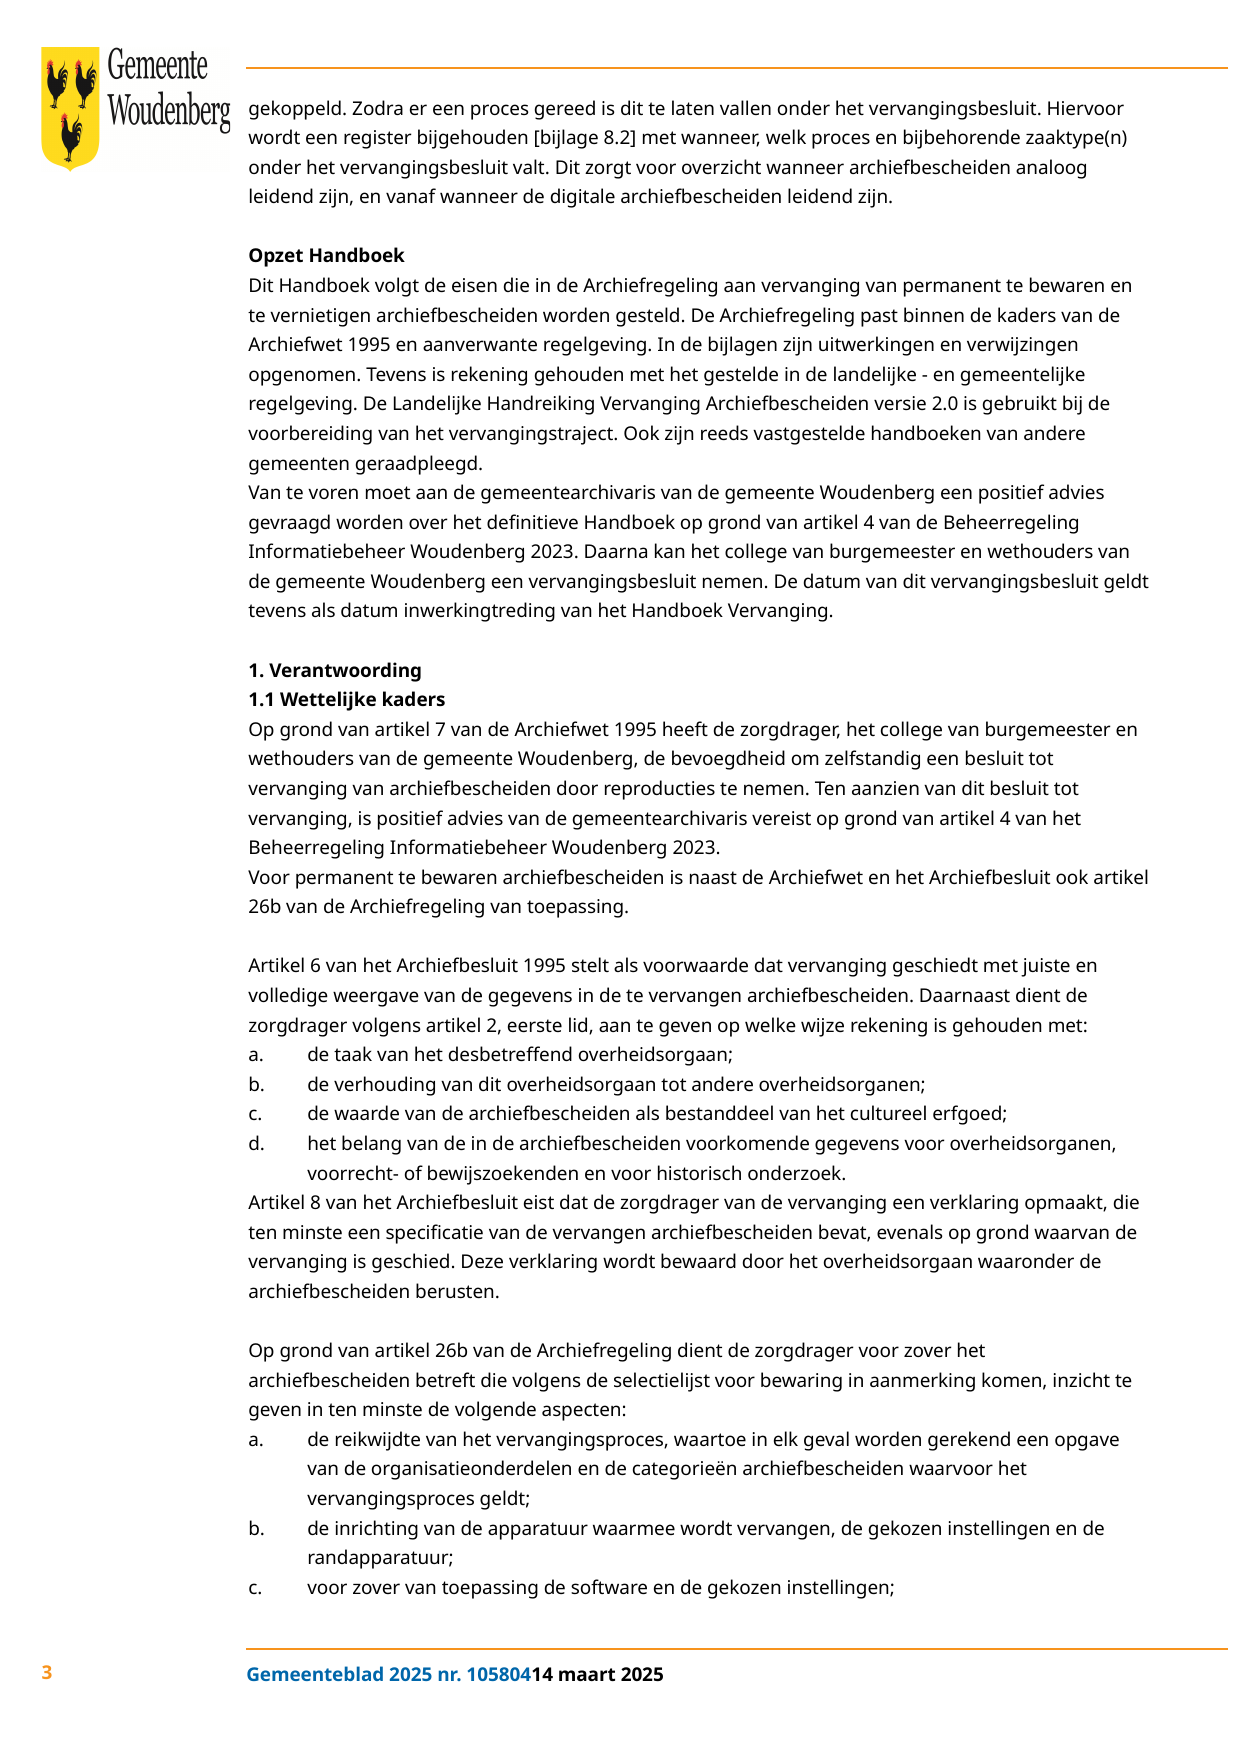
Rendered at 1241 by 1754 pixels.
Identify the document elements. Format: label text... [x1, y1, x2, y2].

text Voor permanent te bewaren archiefbescheiden is naast de Archiefwet en het Archiefbesluit ook artikel 26b van de Archiefregeling van toepassing. [248, 864, 1152, 919]
list de taak van het desbetreffend overheidsorgaan; [248, 1041, 1152, 1067]
text 1. Verantwoording [248, 657, 1152, 683]
text Van te voren moet aan de gemeentearchivaris van de gemeente Woudenberg een positief advies gevraagd worden over het definitieve Handboek op grond van artikel 4 van de Beheerregeling Informatiebeheer Woudenberg 2023. Daarna kan het college van burgemeester en wethouders van de gemeente Woudenberg een vervangingsbesluit nemen. De datum van dit vervangingsbesluit geldt tevens als datum inwerkingtreding van het Handboek Vervanging. [248, 479, 1152, 623]
list de inrichting van de apparatuur waarmee wordt vervangen, de gekozen instellingen en de randapparatuur; [248, 1515, 1152, 1570]
text Artikel 6 van het Archiefbesluit 1995 stelt als voorwaarde dat vervanging geschiedt met juiste en volledige weergave van de gegevens in de te vervangen archiefbescheiden. Daarnaast dient de zorgdrager volgens artikel 2, eerste lid, aan te geven op welke wijze rekening is gehouden met: [248, 953, 1152, 1038]
text 1.1 Wettelijke kaders [248, 686, 1152, 712]
list de reikwijdte van het vervangingsproces, waartoe in elk geval worden gerekend een opgave van de organisatieonderdelen en de categorieën archiefbescheiden waarvoor het vervangingsproces geldt; [248, 1426, 1152, 1511]
list het belang van de in de archiefbescheiden voorkomende gegevens voor overheidsorganen, voorrecht- of bewijszoekenden en voor historisch onderzoek. [248, 1130, 1152, 1186]
text Op grond van artikel 7 van de Archiefwet 1995 heeft de zorgdrager, het college van burgemeester en wethouders van de gemeente Woudenberg, de bevoegdheid om zelfstandig een besluit tot vervanging van archiefbescheiden door reproducties te nemen. Ten aanzien van dit besluit tot vervanging, is positief advies van de gemeentearchivaris vereist op grond van artikel 4 van het Beheerregeling Informatiebeheer Woudenberg 2023. [248, 716, 1152, 860]
list voor zover van toepassing de software en de gekozen instellingen; [248, 1574, 1152, 1600]
text Dit Handboek volgt de eisen die in de Archiefregeling aan vervanging van permanent te bewaren en te vernietigen archiefbescheiden worden gesteld. De Archiefregeling past binnen de kaders van de Archiefwet 1995 en aanverwante regelgeving. In de bijlagen zijn uitwerkingen en verwijzingen opgenomen. Tevens is rekening gehouden met het gestelde in de landelijke - en gemeentelijke regelgeving. De Landelijke Handreiking Vervanging Archiefbescheiden versie 2.0 is gebruikt bij de voorbereiding van het vervangingstraject. Ook zijn reeds vastgestelde handboeken van andere gemeenten geraadpleegd. [248, 272, 1152, 476]
text Artikel 8 van het Archiefbesluit eist dat de zorgdrager van de vervanging een verklaring opmaakt, die ten minste een specificatie van de vervangen archiefbescheiden bevat, evenals op grond waarvan de vervanging is geschied. Deze verklaring wordt bewaard door het overheidsorgaan waaronder de archiefbescheiden berusten. [248, 1189, 1152, 1304]
list de verhouding van dit overheidsorgaan tot andere overheidsorganen; [248, 1071, 1152, 1097]
text Opzet Handboek [248, 243, 1152, 268]
text gekoppeld. Zodra er een proces gereed is dit te laten vallen onder het vervangingsbesluit. Hiervoor wordt een register bijgehouden [bijlage 8.2] met wanneer, welk proces en bijbehorende zaaktype(n) onder het vervangingsbesluit valt. Dit zorgt voor overzicht wanneer archiefbescheiden analoog leidend zijn, en vanaf wanneer de digitale archiefbescheiden leidend zijn. [248, 95, 1152, 209]
list de waarde van de archiefbescheiden als bestanddeel van het cultureel erfgoed; [248, 1101, 1152, 1126]
text Op grond van artikel 26b van de Archiefregeling dient de zorgdrager voor zover het archiefbescheiden betreft die volgens de selectielijst voor bewaring in aanmerking komen, inzicht te geven in ten minste de volgende aspecten: [248, 1337, 1152, 1422]
picture [41, 47, 231, 172]
